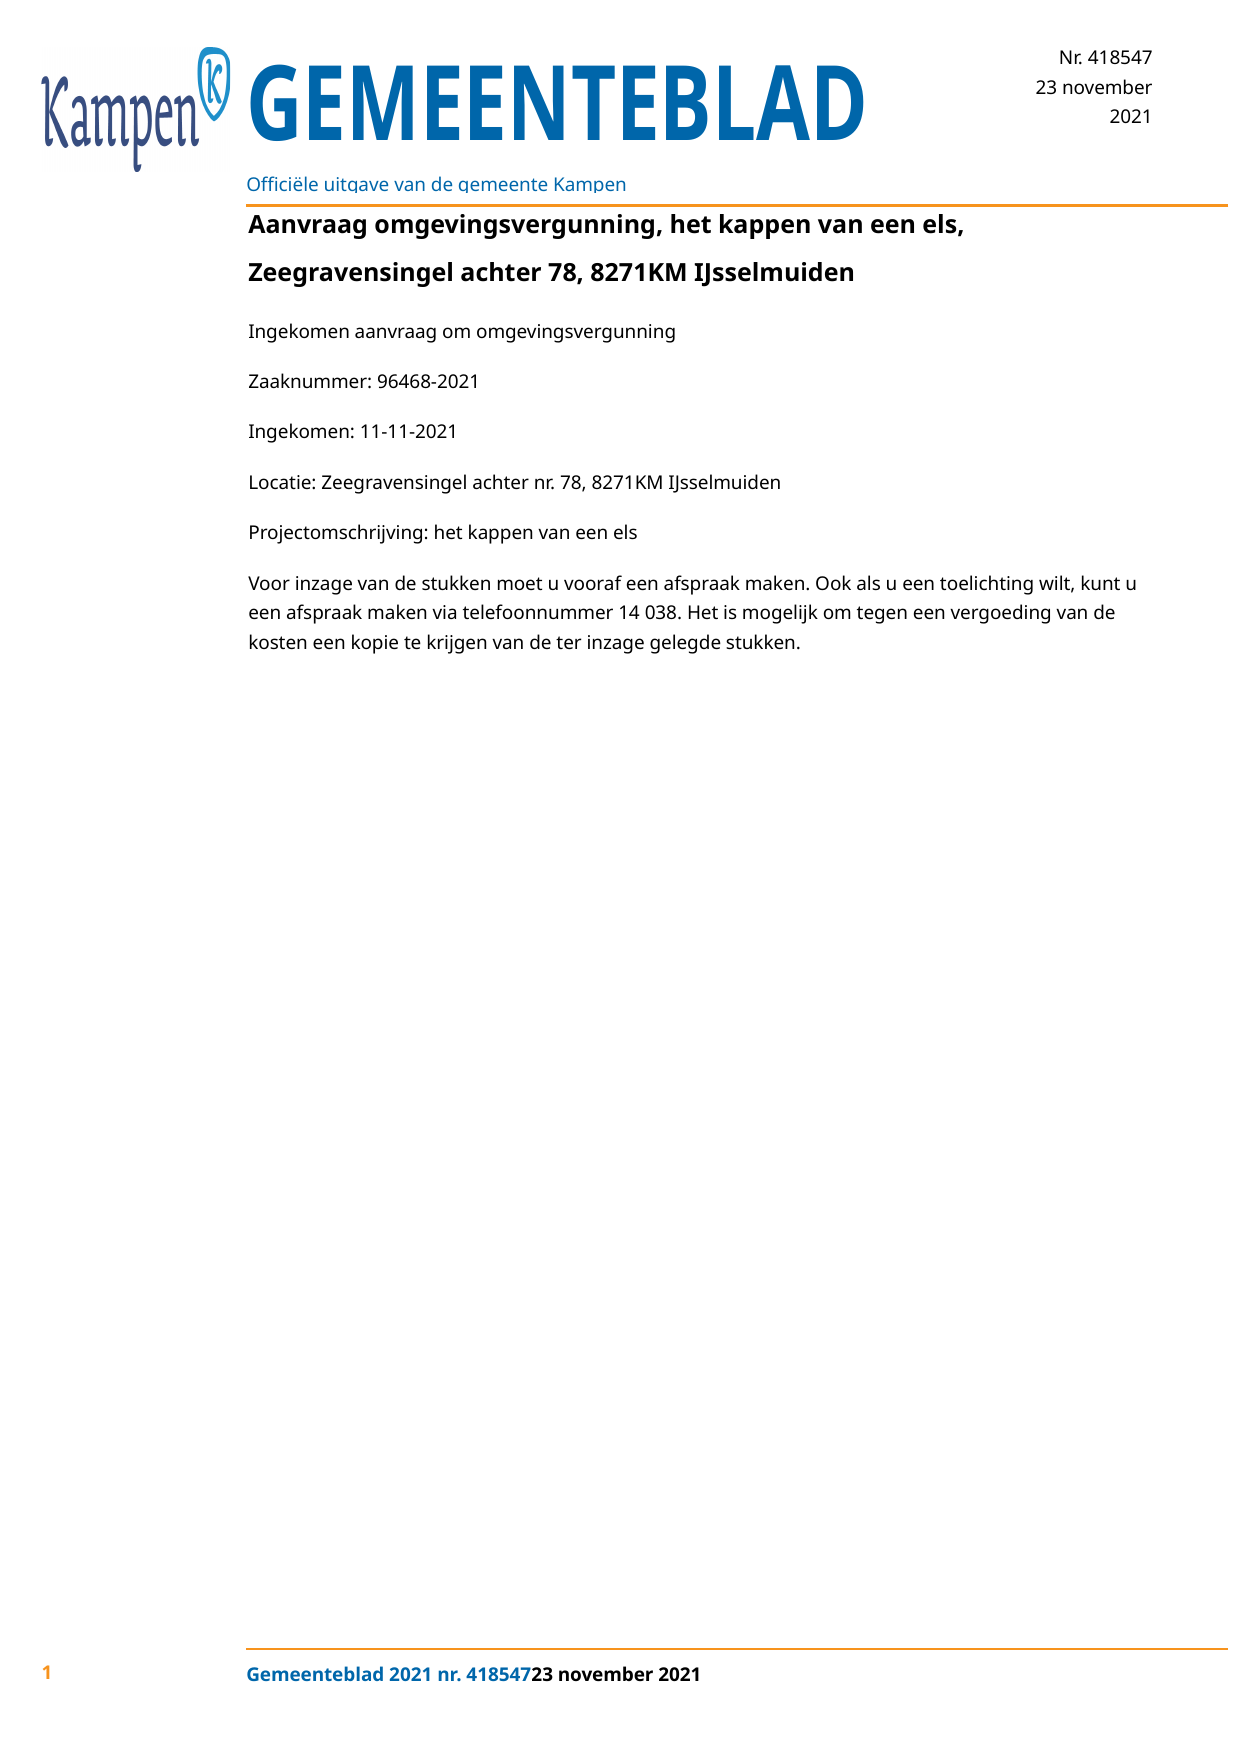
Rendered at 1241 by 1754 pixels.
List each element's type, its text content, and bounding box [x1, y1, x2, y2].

text Projectomschrijving: het kappen van een els [248, 519, 1152, 545]
picture [41, 47, 231, 172]
text Zaaknummer: 96468-2021 [248, 368, 1152, 394]
text Ingekomen: 11-11-2021 [248, 419, 1152, 444]
text Locatie: Zeegravensingel achter nr. 78, 8271KM IJsselmuiden [248, 469, 1152, 495]
text Voor inzage van de stukken moet u vooraf een afspraak maken. Ook als u een toelichting wilt, kunt u een afspraak maken via telefoonnummer 14 038. Het is mogelijk om tegen een vergoeding van de kosten een kopie te krijgen van de ter inzage gelegde stukken. [248, 570, 1152, 655]
text Aanvraag omgevingsvergunning, het kappen van een els, Zeegravensingel achter 78, 8271KM IJsselmuiden [248, 207, 1152, 288]
text Ingekomen aanvraag om omgevingsvergunning [248, 318, 1152, 344]
